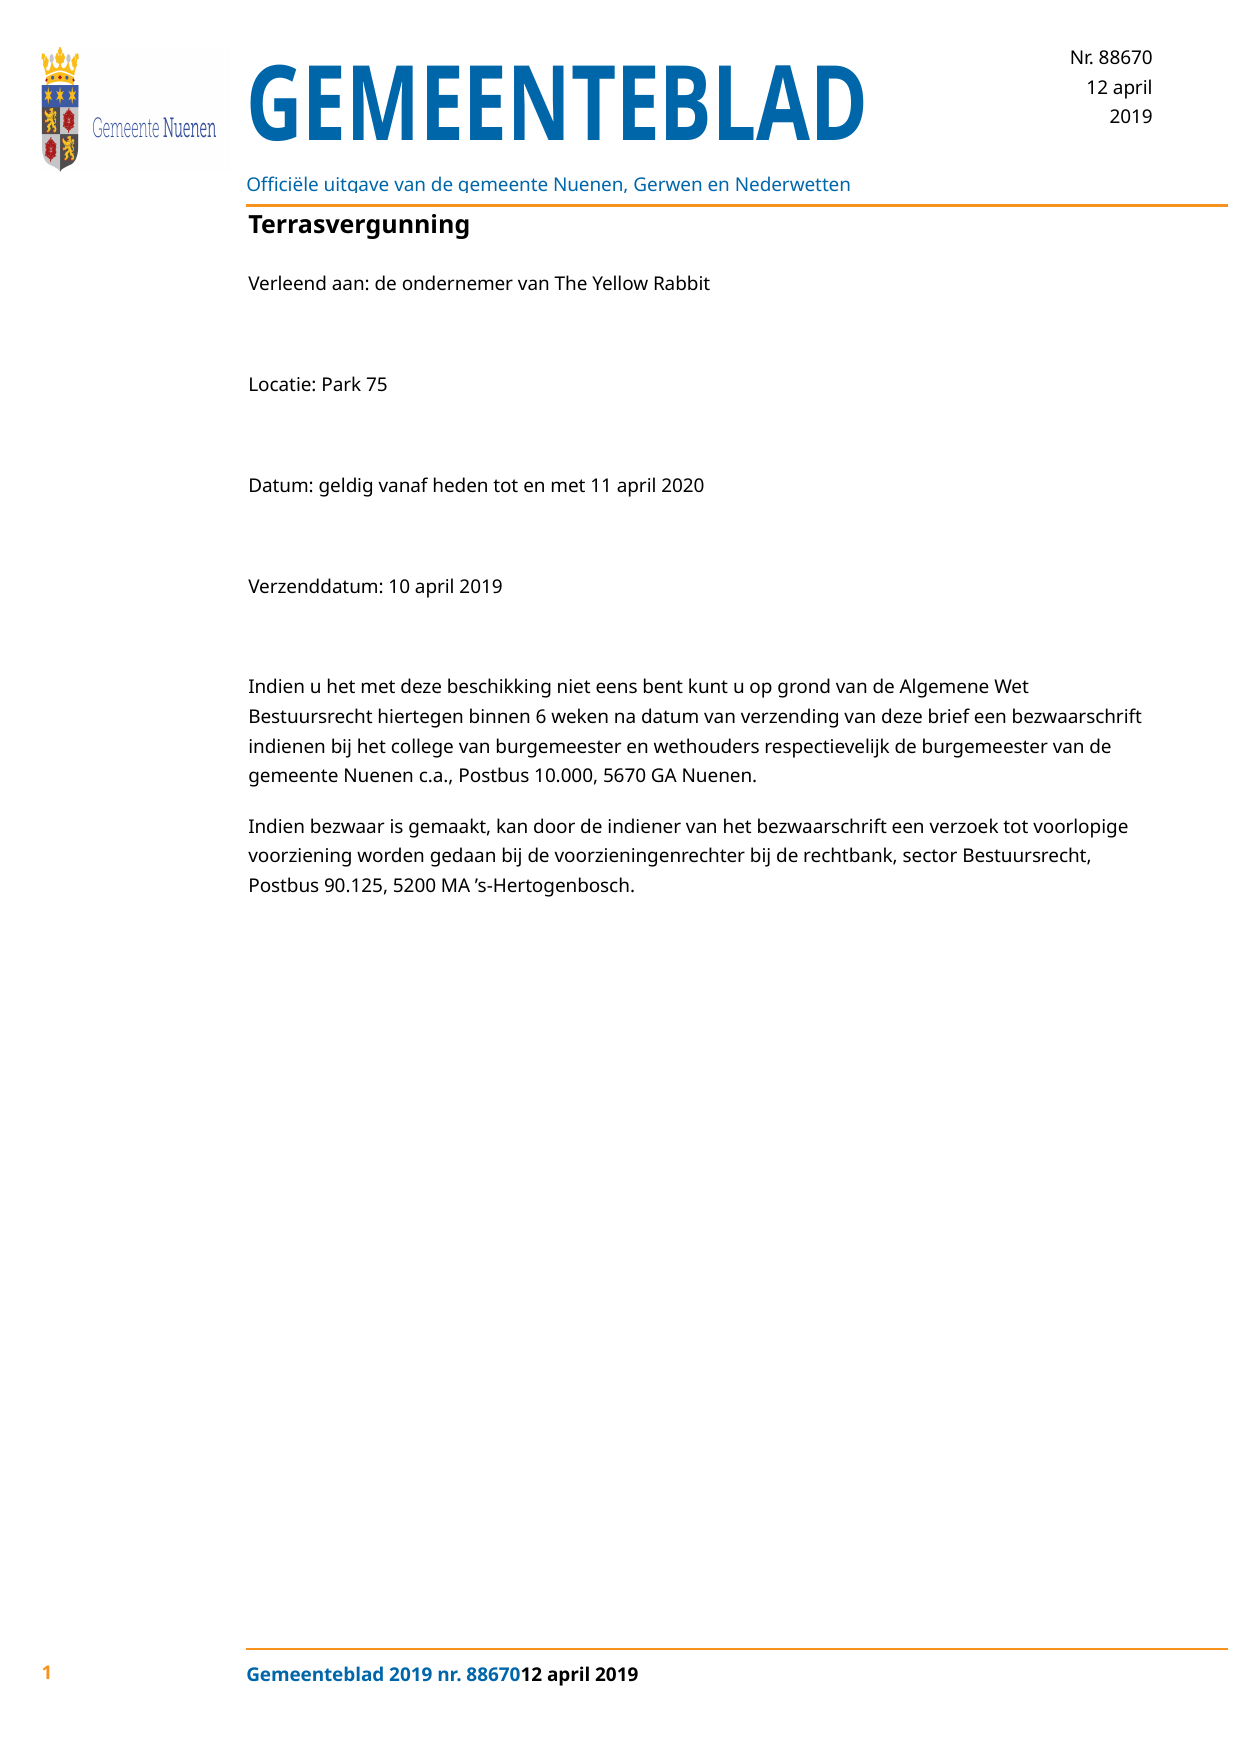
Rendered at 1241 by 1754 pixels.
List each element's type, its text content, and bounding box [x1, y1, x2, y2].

picture [41, 47, 231, 172]
text Indien u het met deze beschikking niet eens bent kunt u op grond van de Algemene Wet Bestuursrecht hiertegen binnen 6 weken na datum van verzending van deze brief een bezwaarschrift indienen bij het college van burgemeester en wethouders respectievelijk de burgemeester van de gemeente Nuenen c.a., Postbus 10.000, 5670 GA Nuenen. [248, 674, 1152, 788]
text Terrasvergunning [248, 207, 1152, 241]
text Verzenddatum: 10 april 2019 [248, 573, 1152, 598]
text Indien bezwaar is gemaakt, kan door de indiener van het bezwaarschrift een verzoek tot voorlopige voorziening worden gedaan bij de voorzieningenrechter bij de rechtbank, sector Bestuursrecht, Postbus 90.125, 5200 MA ’s-Hertogenbosch. [248, 813, 1152, 898]
text Verleend aan: de ondernemer van The Yellow Rabbit [248, 270, 1152, 296]
text Locatie: Park 75 [248, 371, 1152, 397]
text Datum: geldig vanaf heden tot en met 11 april 2020 [248, 472, 1152, 498]
